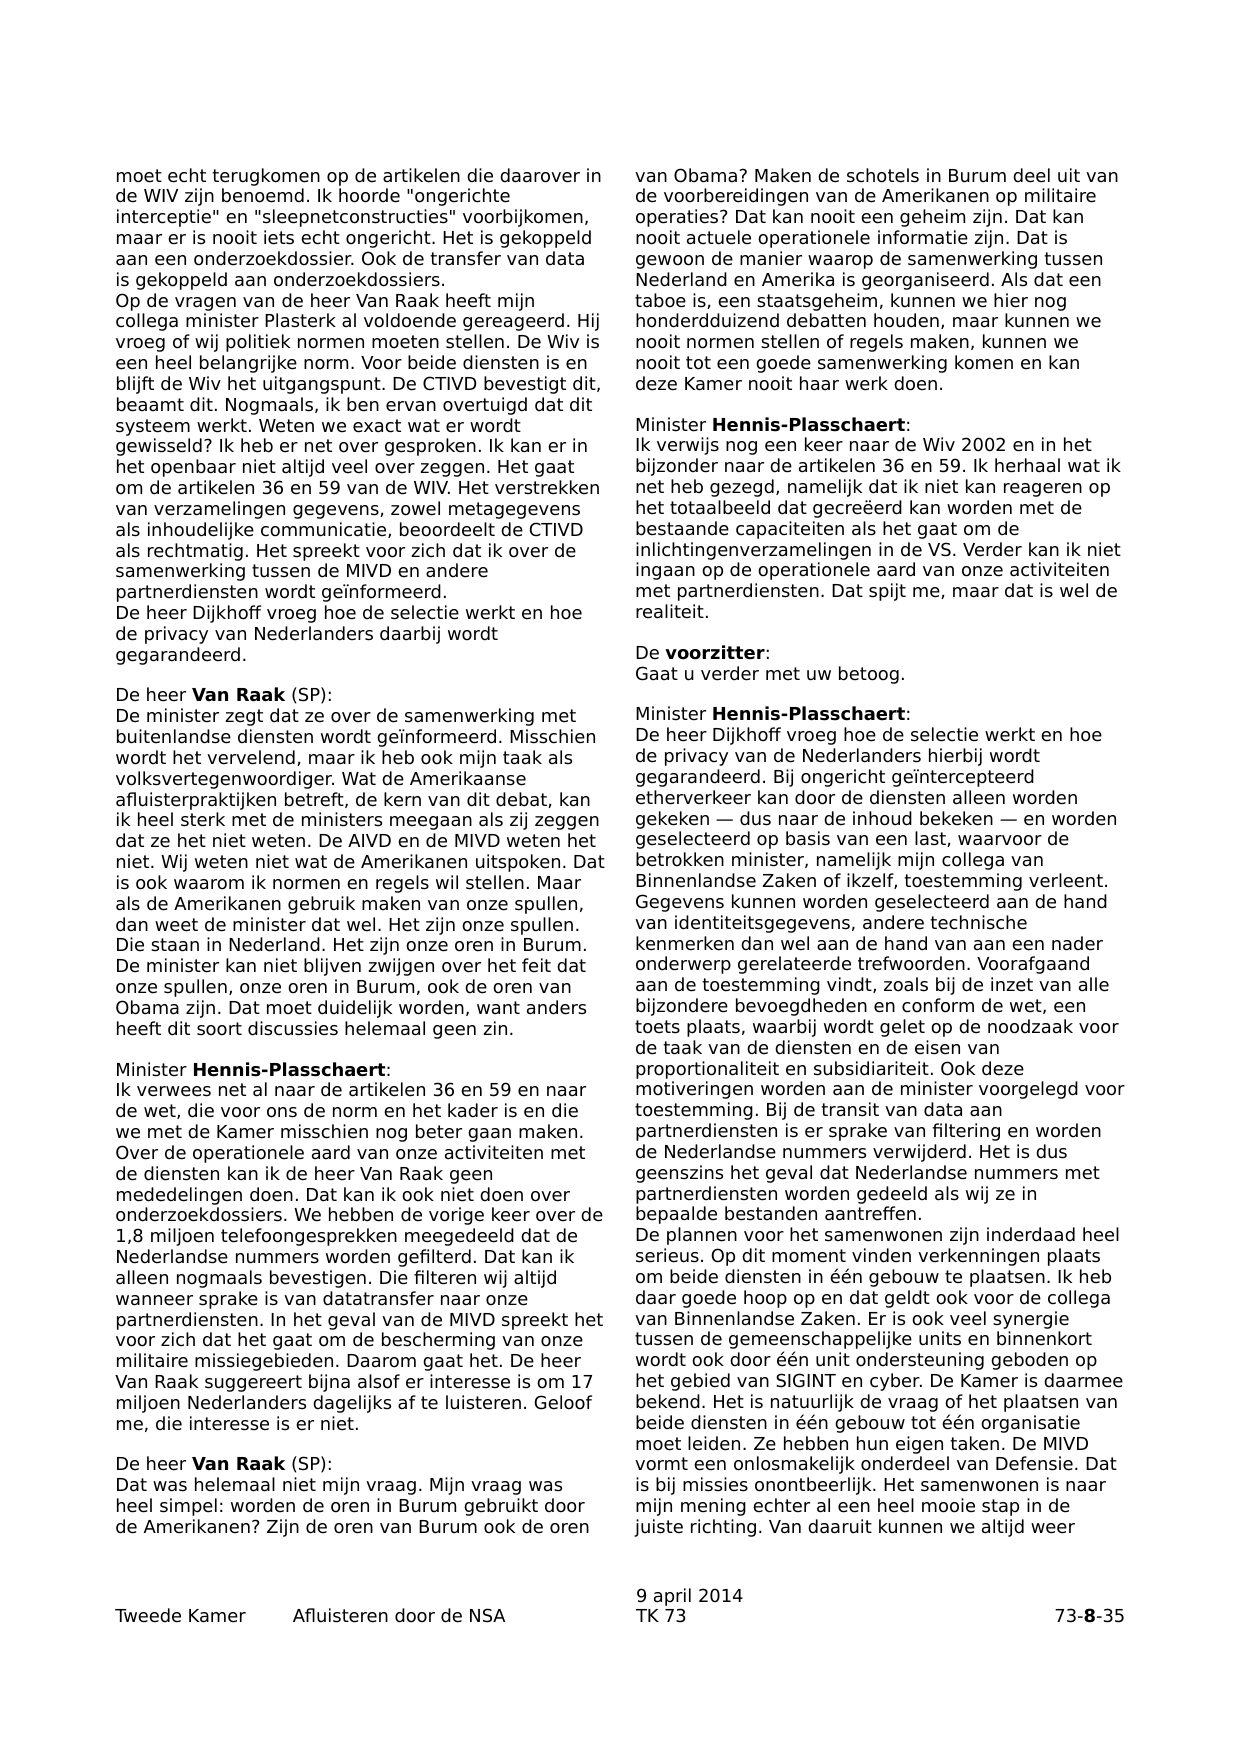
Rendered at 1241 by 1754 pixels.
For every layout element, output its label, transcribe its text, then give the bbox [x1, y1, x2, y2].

text Minister Hennis-Plasschaert: [635, 704, 1125, 725]
text De minister zegt dat ze over de samenwerking met buitenlandse diensten wordt geïnformeerd. Misschien wordt het vervelend, maar ik heb ook mijn taak als volksvertegenwoordiger. Wat de Amerikaanse afluisterpraktijken betreft, de kern van dit debat, kan ik heel sterk met de ministers meegaan als zij zeggen dat ze het niet weten. De AIVD en de MIVD weten het niet. Wij weten niet wat de Amerikanen uitspoken. Dat is ook waarom ik normen en regels wil stellen. Maar als de Amerikanen gebruik maken van onze spullen, dan weet de minister dat wel. Het zijn onze spullen. Die staan in Nederland. Het zijn onze oren in Burum. De minister kan niet blijven zwijgen over het feit dat onze spullen, onze oren in Burum, ook de oren van Obama zijn. Dat moet duidelijk worden, want anders heeft dit soort discussies helemaal geen zin. [115, 706, 605, 1039]
text De heer Van Raak (SP): [115, 1454, 605, 1475]
text van Obama? Maken de schotels in Burum deel uit van de voorbereidingen van de Amerikanen op militaire operaties? Dat kan nooit een geheim zijn. Dat kan nooit actuele operationele informatie zijn. Dat is gewoon de manier waarop de samenwerking tussen Nederland en Amerika is georganiseerd. Als dat een taboe is, een staatsgeheim, kunnen we hier nog honderdduizend debatten houden, maar kunnen we nooit normen stellen of regels maken, kunnen we nooit tot een goede samenwerking komen en kan deze Kamer nooit haar werk doen. [635, 165, 1125, 394]
text Ik verwees net al naar de artikelen 36 en 59 en naar de wet, die voor ons de norm en het kader is en die we met de Kamer misschien nog beter gaan maken. Over de operationele aard van onze activiteiten met de diensten kan ik de heer Van Raak geen mededelingen doen. Dat kan ik ook niet doen over onderzoekdossiers. We hebben de vorige keer over de 1,8 miljoen telefoongesprekken meegedeeld dat de Nederlandse nummers worden gefilterd. Dat kan ik alleen nogmaals bevestigen. Die filteren wij altijd wanneer sprake is van datatransfer naar onze partnerdiensten. In het geval van de MIVD spreekt het voor zich dat het gaat om de bescherming van onze militaire missiegebieden. Daarom gaat het. De heer Van Raak suggereert bijna alsof er interesse is om 17 miljoen Nederlanders dagelijks af te luisteren. Geloof me, die interesse is er niet. [115, 1080, 605, 1434]
text Ik verwijs nog een keer naar de Wiv 2002 en in het bijzonder naar de artikelen 36 en 59. Ik herhaal wat ik net heb gezegd, namelijk dat ik niet kan reageren op het totaalbeeld dat gecreëerd kan worden met de bestaande capaciteiten als het gaat om de inlichtingenverzamelingen in de VS. Verder kan ik niet ingaan op de operationele aard van onze activiteiten met partnerdiensten. Dat spijt me, maar dat is wel de realiteit. [635, 435, 1125, 623]
text De plannen voor het samenwonen zijn inderdaad heel serieus. Op dit moment vinden verkenningen plaats om beide diensten in één gebouw te plaatsen. Ik heb daar goede hoop op en dat geldt ook voor de collega van Binnenlandse Zaken. Er is ook veel synergie tussen de gemeenschappelijke units en binnenkort wordt ook door één unit ondersteuning geboden op het gebied van SIGINT en cyber. De Kamer is daarmee bekend. Het is natuurlijk de vraag of het plaatsen van beide diensten in één gebouw tot één organisatie moet leiden. Ze hebben hun eigen taken. De MIVD vormt een onlosmakelijk onderdeel van Defensie. Dat is bij missies onontbeerlijk. Het samenwonen is naar mijn mening echter al een heel mooie stap in de juiste richting. Van daaruit kunnen we altijd weer [635, 1225, 1125, 1537]
text Minister Hennis-Plasschaert: [635, 414, 1125, 435]
text De voorzitter: [635, 643, 1125, 663]
text moet echt terugkomen op de artikelen die daarover in de WIV zijn benoemd. Ik hoorde "ongerichte interceptie" en "sleepnetconstructies" voorbijkomen, maar er is nooit iets echt ongericht. Het is gekoppeld aan een onderzoekdossier. Ook de transfer van data is gekoppeld aan onderzoekdossiers. [115, 165, 605, 290]
text Gaat u verder met uw betoog. [635, 663, 1125, 684]
text Minister Hennis-Plasschaert: [115, 1059, 605, 1080]
text De heer Van Raak (SP): [115, 685, 605, 706]
text Op de vragen van de heer Van Raak heeft mijn collega minister Plasterk al voldoende gereageerd. Hij vroeg of wij politiek normen moeten stellen. De Wiv is een heel belangrijke norm. Voor beide diensten is en blijft de Wiv het uitgangspunt. De CTIVD bevestigt dit, beaamt dit. Nogmaals, ik ben ervan overtuigd dat dit systeem werkt. Weten we exact wat er wordt gewisseld? Ik heb er net over gesproken. Ik kan er in het openbaar niet altijd veel over zeggen. Het gaat om de artikelen 36 en 59 van de WIV. Het verstrekken van verzamelingen gegevens, zowel metagegevens als inhoudelijke communicatie, beoordeelt de CTIVD als rechtmatig. Het spreekt voor zich dat ik over de samenwerking tussen de MIVD en andere partnerdiensten wordt geïnformeerd. [115, 290, 605, 603]
text De heer Dijkhoff vroeg hoe de selectie werkt en hoe de privacy van de Nederlanders hierbij wordt gegarandeerd. Bij ongericht geïntercepteerd etherverkeer kan door de diensten alleen worden gekeken — dus naar de inhoud bekeken — en worden geselecteerd op basis van een last, waarvoor de betrokken minister, namelijk mijn collega van Binnenlandse Zaken of ikzelf, toestemming verleent. Gegevens kunnen worden geselecteerd aan de hand van identiteitsgegevens, andere technische kenmerken dan wel aan de hand van aan een nader onderwerp gerelateerde trefwoorden. Voorafgaand aan de toestemming vindt, zoals bij de inzet van alle bijzondere bevoegdheden en conform de wet, een toets plaats, waarbij wordt gelet op de noodzaak voor de taak van de diensten en de eisen van proportionaliteit en subsidiariteit. Ook deze motiveringen worden aan de minister voorgelegd voor toestemming. Bij de transit van data aan partnerdiensten is er sprake van filtering en worden de Nederlandse nummers verwijderd. Het is dus geenszins het geval dat Nederlandse nummers met partnerdiensten worden gedeeld als wij ze in bepaalde bestanden aantreffen. [635, 725, 1125, 1225]
text Dat was helemaal niet mijn vraag. Mijn vraag was heel simpel: worden de oren in Burum gebruikt door de Amerikanen? Zijn de oren van Burum ook de oren [115, 1475, 605, 1537]
text De heer Dijkhoff vroeg hoe de selectie werkt en hoe de privacy van Nederlanders daarbij wordt gegarandeerd. [115, 603, 605, 665]
